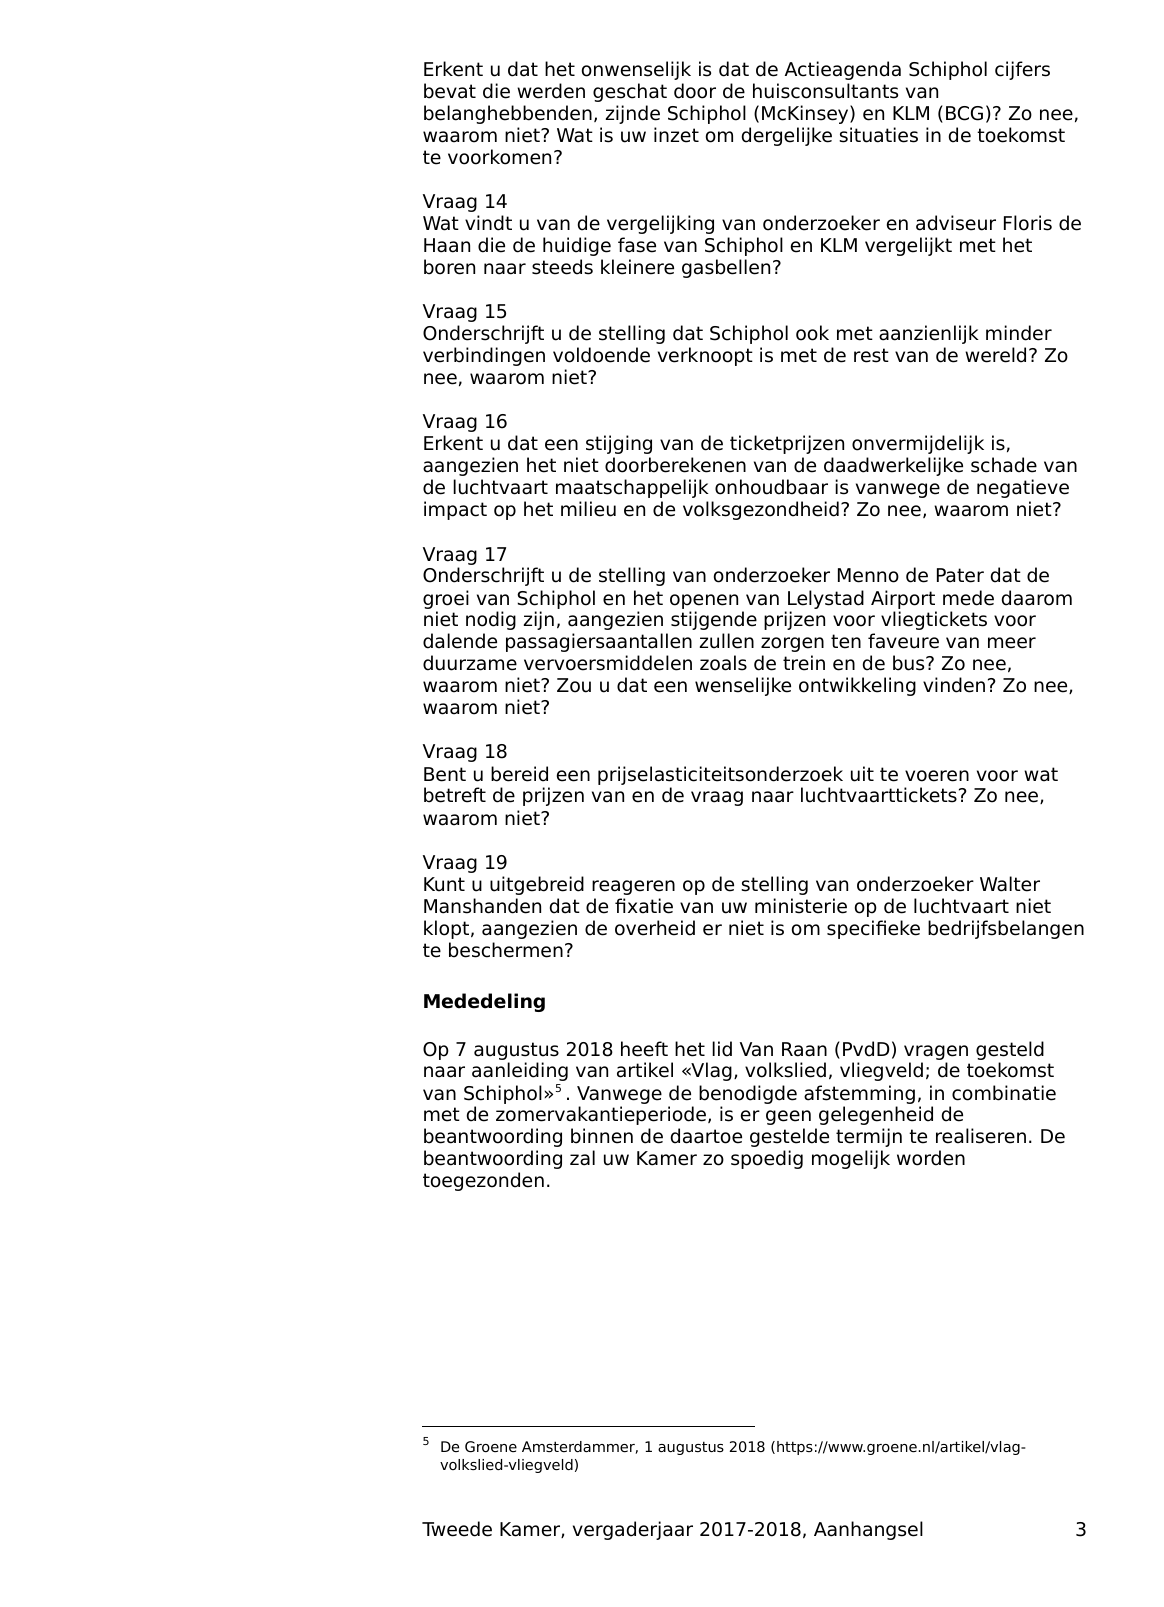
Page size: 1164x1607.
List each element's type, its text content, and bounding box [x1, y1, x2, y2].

text Op 7 augustus 2018 heeft het lid Van Raan (PvdD) vragen gesteld naar aanleiding van artikel «Vlag, volkslied, vliegveld; de toekomst van Schiphol». Vanwege de benodigde afstemming, in combinatie met de zomervakantieperiode, is er geen gelegenheid de beantwoording binnen de daartoe gestelde termijn te realiseren. De beantwoording zal uw Kamer zo spoedig mogelijk worden toegezonden. [422, 1038, 1087, 1192]
text Erkent u dat een stijging van de ticketprijzen onvermijdelijk is, aangezien het niet doorberekenen van de daadwerkelijke schade van de luchtvaart maatschappelijk onhoudbaar is vanwege de negatieve impact op het milieu en de volksgezondheid? Zo nee, waarom niet? [422, 433, 1087, 521]
text Vraag 19 [422, 852, 1087, 873]
text Onderschrijft u de stelling van onderzoeker Menno de Pater dat de groei van Schiphol en het openen van Lelystad Airport mede daarom niet nodig zijn, aangezien stijgende prijzen voor vliegtickets voor dalende passagiersaantallen zullen zorgen ten faveure van meer duurzame vervoersmiddelen zoals de trein en de bus? Zo nee, waarom niet? Zou u dat een wenselijke ontwikkeling vinden? Zo nee, waarom niet? [422, 565, 1087, 719]
text Bent u bereid een prijselasticiteitsonderzoek uit te voeren voor wat betreft de prijzen van en de vraag naar luchtvaarttickets? Zo nee, waarom niet? [422, 763, 1087, 829]
text Onderschrijft u de stelling dat Schiphol ook met aanzienlijk minder verbindingen voldoende verknoopt is met de rest van de wereld? Zo nee, waarom niet? [422, 323, 1087, 389]
subtitle Mededeling [422, 991, 1087, 1013]
text Vraag 14 [422, 191, 1087, 213]
text Vraag 18 [422, 741, 1087, 763]
text De Groene Amsterdammer, 1 augustus 2018 (https://www.groene.nl/artikel/vlag-volkslied-vliegveld) [422, 1435, 1087, 1474]
text Vraag 16 [422, 411, 1087, 433]
text Vraag 15 [422, 301, 1087, 323]
text Kunt u uitgebreid reageren op de stelling van onderzoeker Walter Manshanden dat de fixatie van uw ministerie op de luchtvaart niet klopt, aangezien de overheid er niet is om specifieke bedrijfsbelangen te beschermen? [422, 873, 1087, 961]
text Wat vindt u van de vergelijking van onderzoeker en adviseur Floris de Haan die de huidige fase van Schiphol en KLM vergelijkt met het boren naar steeds kleinere gasbellen? [422, 213, 1087, 279]
text Vraag 17 [422, 543, 1087, 565]
text Erkent u dat het onwenselijk is dat de Actieagenda Schiphol cijfers bevat die werden geschat door de huisconsultants van belanghebbenden, zijnde Schiphol (McKinsey) en KLM (BCG)? Zo nee, waarom niet? Wat is uw inzet om dergelijke situaties in de toekomst te voorkomen? [422, 59, 1087, 169]
